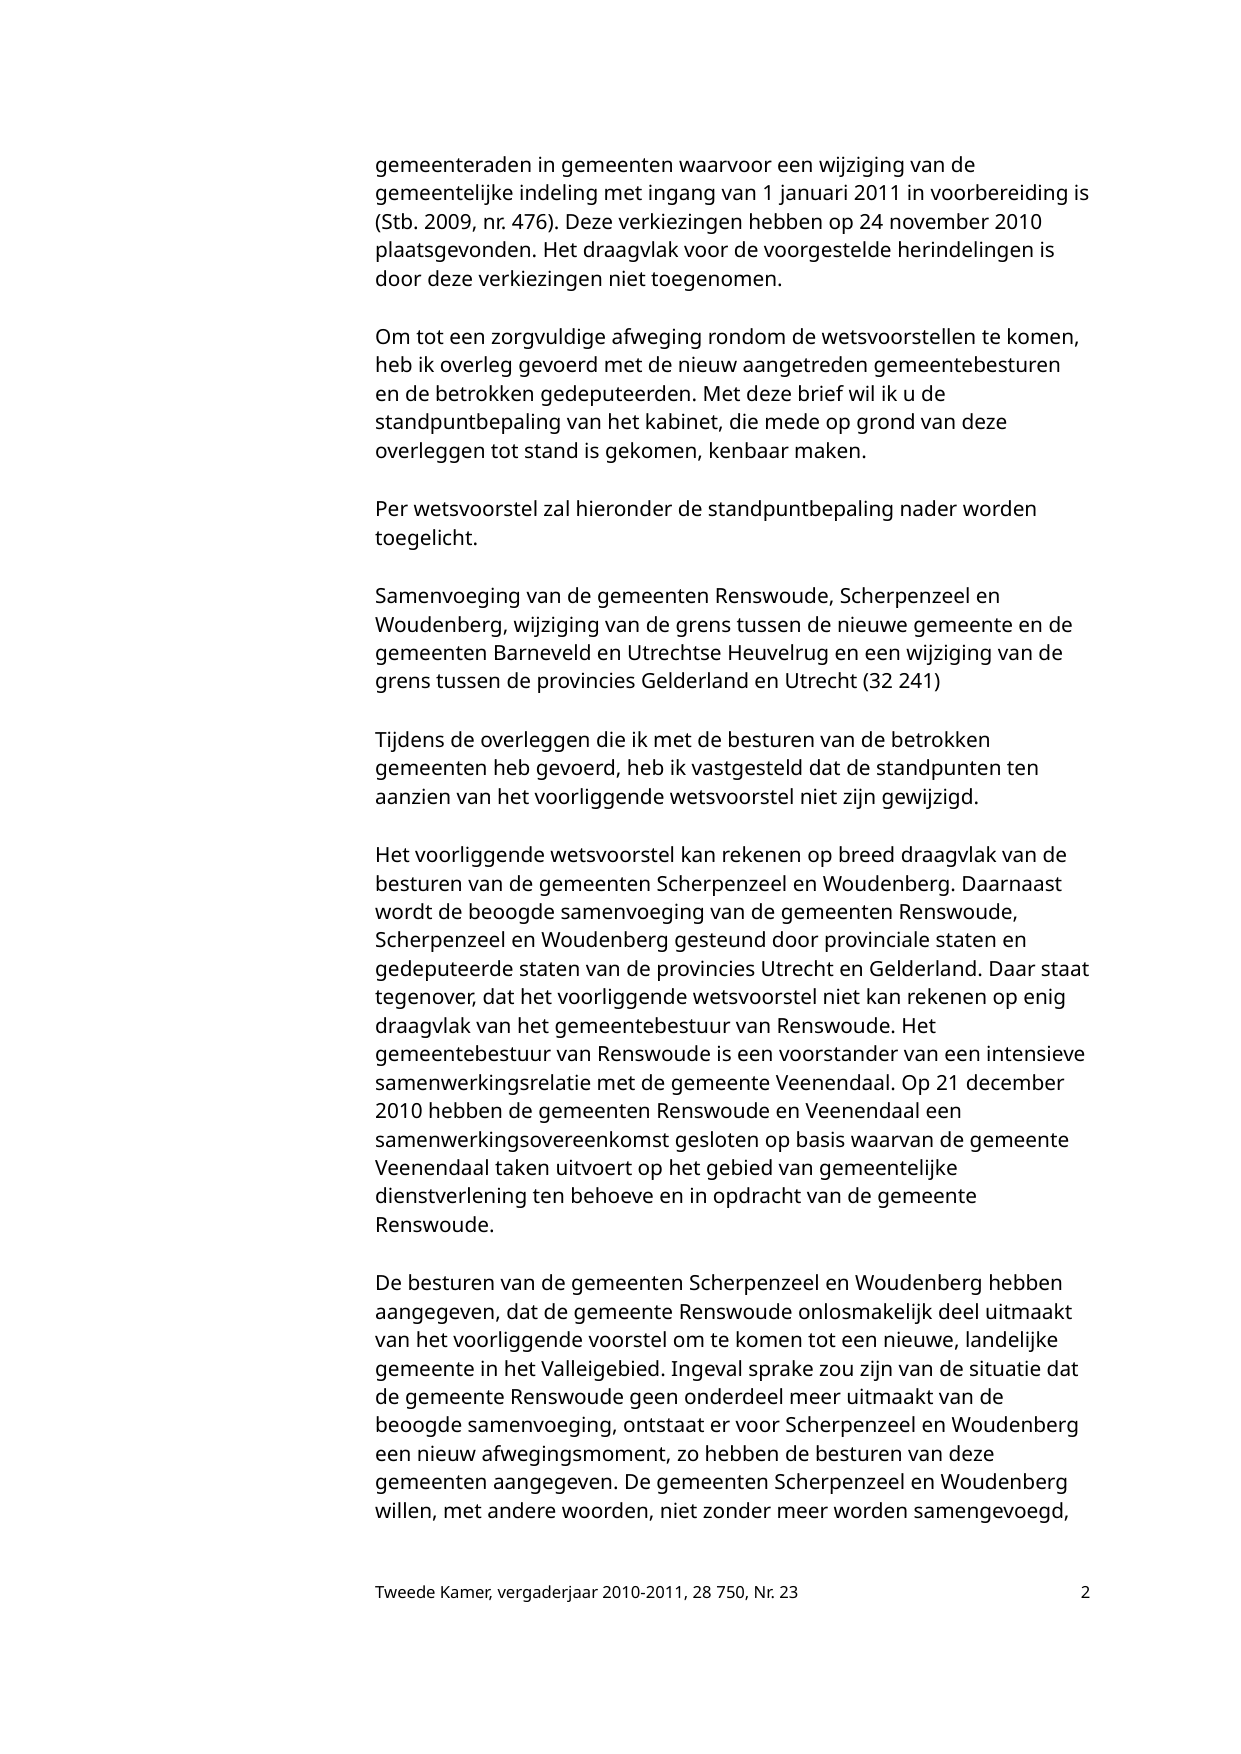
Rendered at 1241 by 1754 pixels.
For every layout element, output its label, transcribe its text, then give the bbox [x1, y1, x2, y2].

text De besturen van de gemeenten Scherpenzeel en Woudenberg hebben aangegeven, dat de gemeente Renswoude onlosmakelijk deel uitmaakt van het voorliggende voorstel om te komen tot een nieuwe, landelijke gemeente in het Valleigebied. Ingeval sprake zou zijn van de situatie dat de gemeente Renswoude geen onderdeel meer uitmaakt van de beoogde samenvoeging, ontstaat er voor Scherpenzeel en Woudenberg een nieuw afwegingsmoment, zo hebben de besturen van deze gemeenten aangegeven. De gemeenten Scherpenzeel en Woudenberg willen, met andere woorden, niet zonder meer worden samengevoegd, [375, 1268, 1090, 1524]
text Om tot een zorgvuldige afweging rondom de wetsvoorstellen te komen, heb ik overleg gevoerd met de nieuw aangetreden gemeentebesturen en de betrokken gedeputeerden. Met deze brief wil ik u de standpuntbepaling van het kabinet, die mede op grond van deze overleggen tot stand is gekomen, kenbaar maken. [375, 322, 1090, 464]
text Tijdens de overleggen die ik met de besturen van de betrokken gemeenten heb gevoerd, heb ik vastgesteld dat de standpunten ten aanzien van het voorliggende wetsvoorstel niet zijn gewijzigd. [375, 725, 1090, 810]
text Samenvoeging van de gemeenten Renswoude, Scherpenzeel en Woudenberg, wijziging van de grens tussen de nieuwe gemeente en de gemeenten Barneveld en Utrechtse Heuvelrug en een wijziging van de grens tussen de provincies Gelderland en Utrecht (32 241) [375, 581, 1090, 695]
text Per wetsvoorstel zal hieronder de standpuntbepaling nader worden toegelicht. [375, 494, 1090, 551]
text gemeenteraden in gemeenten waarvoor een wijziging van de gemeentelijke indeling met ingang van 1 januari 2011 in voorbereiding is (Stb. 2009, nr. 476). Deze verkiezingen hebben op 24 november 2010 plaatsgevonden. Het draagvlak voor de voorgestelde herindelingen is door deze verkiezingen niet toegenomen. [375, 150, 1090, 292]
text Het voorliggende wetsvoorstel kan rekenen op breed draagvlak van de besturen van de gemeenten Scherpenzeel en Woudenberg. Daarnaast wordt de beoogde samenvoeging van de gemeenten Renswoude, Scherpenzeel en Woudenberg gesteund door provinciale staten en gedeputeerde staten van de provincies Utrecht en Gelderland. Daar staat tegenover, dat het voorliggende wetsvoorstel niet kan rekenen op enig draagvlak van het gemeentebestuur van Renswoude. Het gemeentebestuur van Renswoude is een voorstander van een intensieve samenwerkingsrelatie met de gemeente Veenendaal. Op 21 december 2010 hebben de gemeenten Renswoude en Veenendaal een samenwerkingsovereenkomst gesloten op basis waarvan de gemeente Veenendaal taken uitvoert op het gebied van gemeentelijke dienstverlening ten behoeve en in opdracht van de gemeente Renswoude. [375, 840, 1090, 1238]
